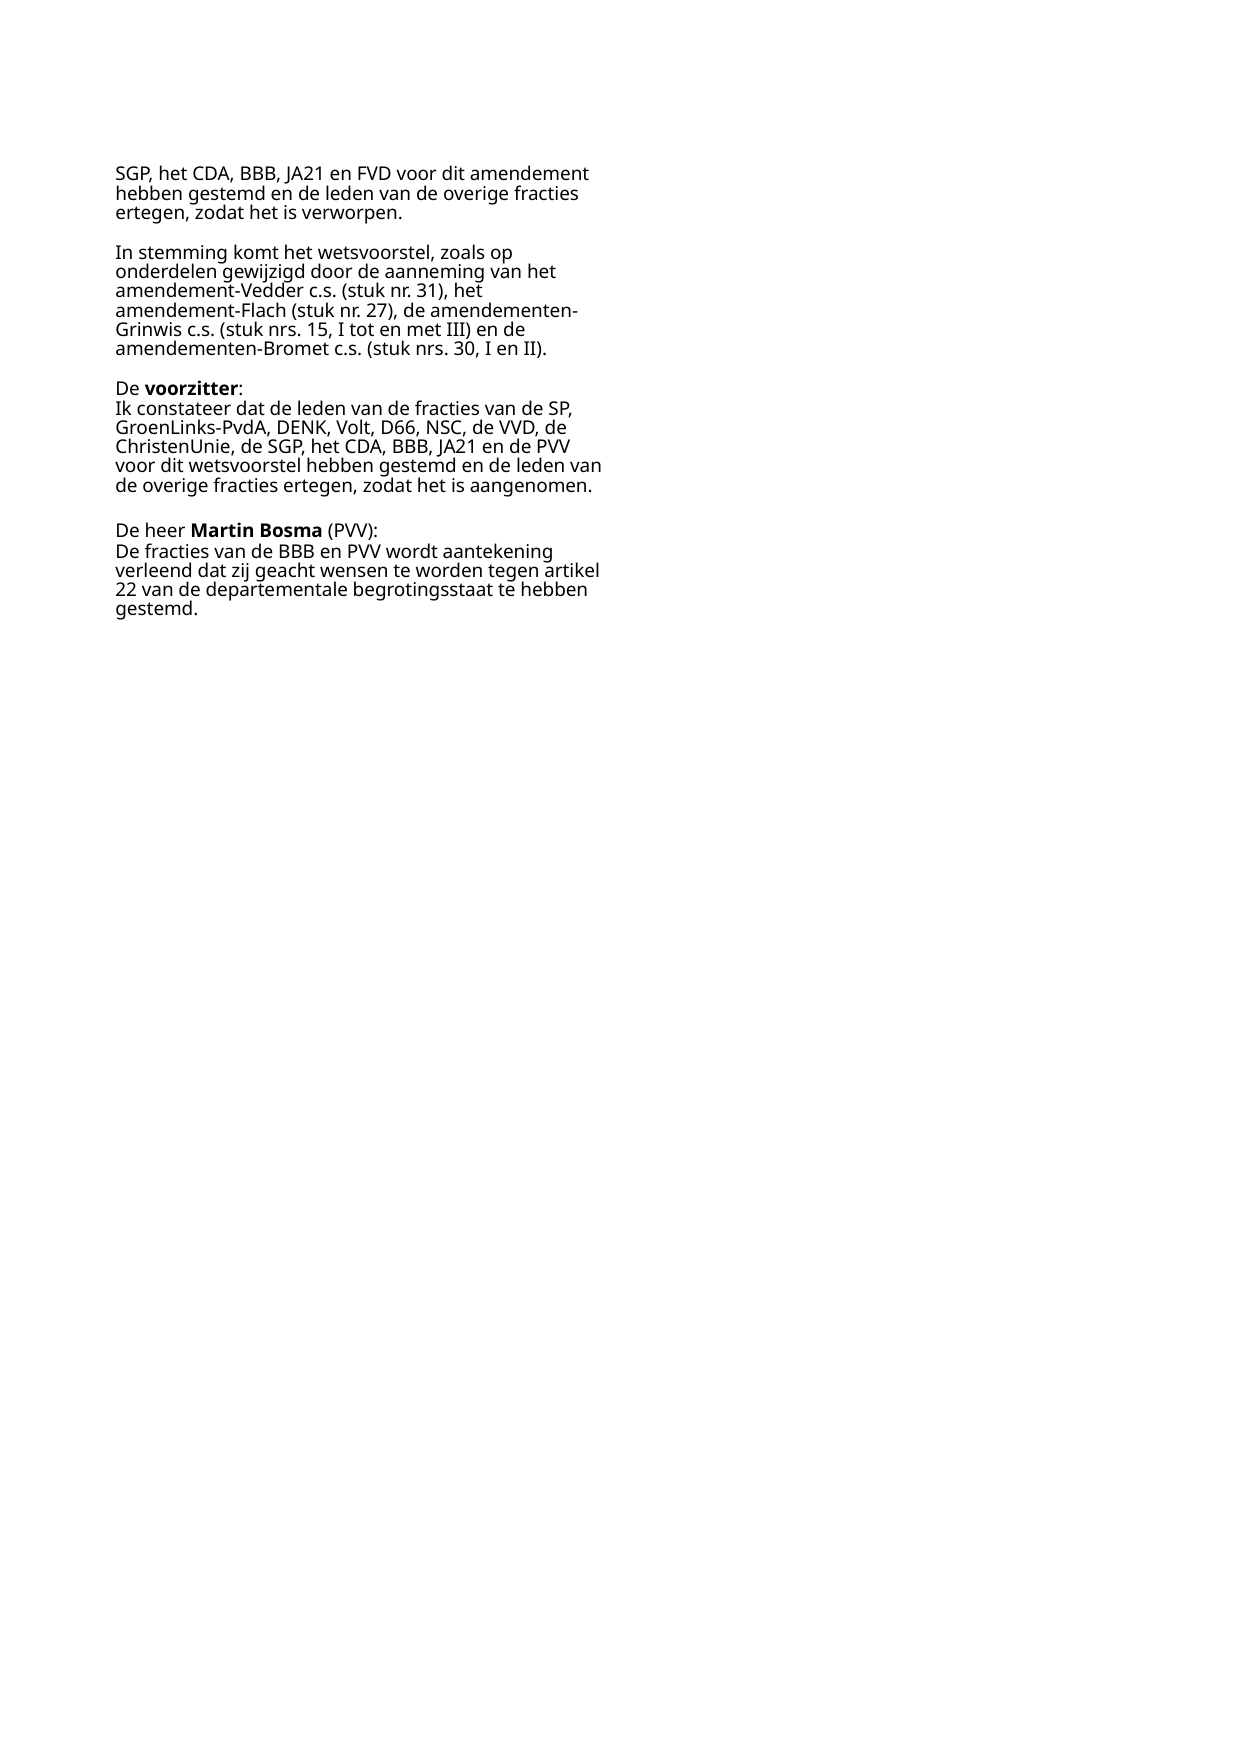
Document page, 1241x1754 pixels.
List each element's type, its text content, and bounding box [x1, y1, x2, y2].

text SGP, het CDA, BBB, JA21 en FVD voor dit amendement hebben gestemd en de leden van de overige fracties ertegen, zodat het is verworpen. [115, 165, 605, 223]
text De fracties van de BBB en PVV wordt aantekening verleend dat zij geacht wensen te worden tegen artikel 22 van de departementale begrotingsstaat te hebben gestemd. [115, 543, 605, 620]
text Ik constateer dat de leden van de fracties van de SP, GroenLinks-PvdA, DENK, Volt, D66, NSC, de VVD, de ChristenUnie, de SGP, het CDA, BBB, JA21 en de PVV voor dit wetsvoorstel hebben gestemd en de leden van de overige fracties ertegen, zodat het is aangenomen. [115, 400, 605, 496]
text De voorzitter: [115, 380, 605, 400]
text De heer Martin Bosma (PVV): [115, 517, 605, 543]
text In stemming komt het wetsvoorstel, zoals op onderdelen gewijzigd door de aanneming van het amendement-Vedder c.s. (stuk nr. 31), het amendement-Flach (stuk nr. 27), de amendementen-Grinwis c.s. (stuk nrs. 15, I tot en met III) en de amendementen-Bromet c.s. (stuk nrs. 30, I en II). [115, 244, 605, 359]
